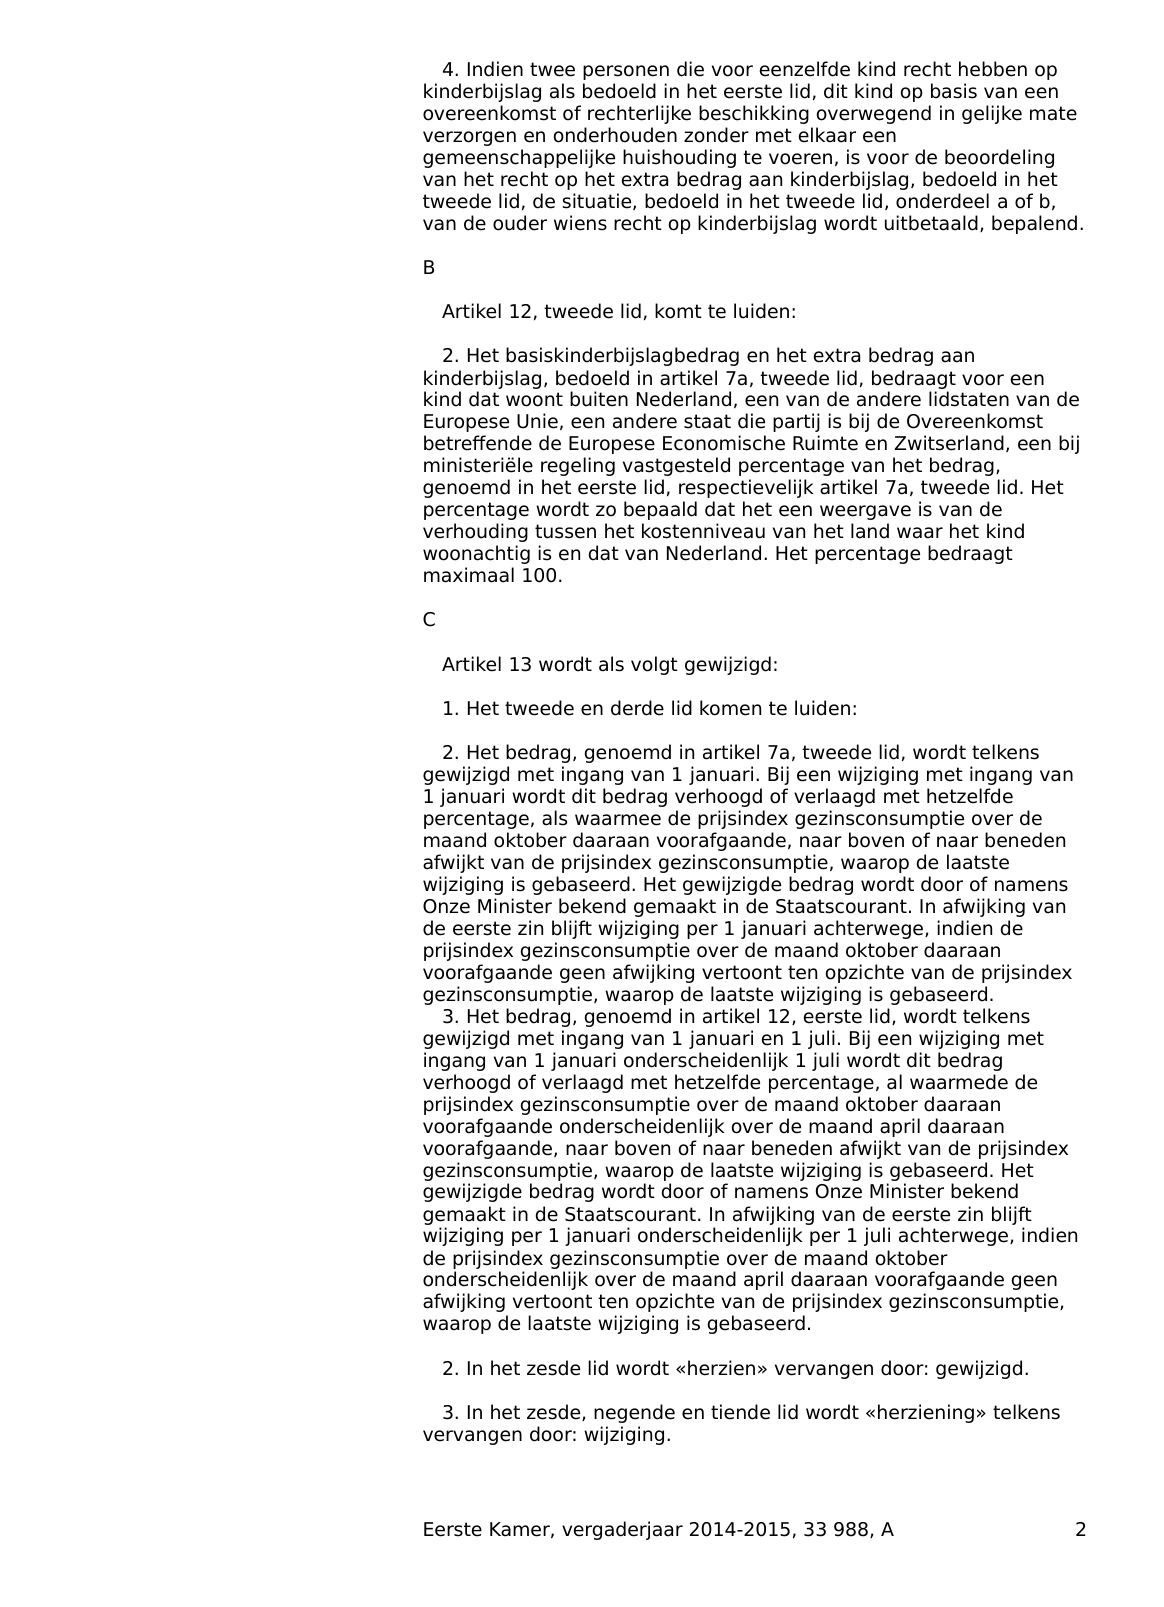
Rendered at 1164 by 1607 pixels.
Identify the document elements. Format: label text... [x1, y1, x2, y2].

text 4. Indien twee personen die voor eenzelfde kind recht hebben op kinderbijslag als bedoeld in het eerste lid, dit kind op basis van een overeenkomst of rechterlijke beschikking overwegend in gelijke mate verzorgen en onderhouden zonder met elkaar een gemeenschappelijke huishouding te voeren, is voor de beoordeling van het recht op het extra bedrag aan kinderbijslag, bedoeld in het tweede lid, de situatie, bedoeld in het tweede lid, onderdeel a of b, van de ouder wiens recht op kinderbijslag wordt uitbetaald, bepalend. [422, 59, 1087, 235]
text C [422, 609, 1087, 631]
text 3. In het zesde, negende en tiende lid wordt «herziening» telkens vervangen door: wijziging. [422, 1402, 1087, 1446]
text 2. In het zesde lid wordt «herzien» vervangen door: gewijzigd. [422, 1357, 1087, 1379]
text 2. Het bedrag, genoemd in artikel 7a, tweede lid, wordt telkens gewijzigd met ingang van 1 januari. Bij een wijziging met ingang van 1 januari wordt dit bedrag verhoogd of verlaagd met hetzelfde percentage, als waarmee de prijsindex gezinsconsumptie over de maand oktober daaraan voorafgaande, naar boven of naar beneden afwijkt van de prijsindex gezinsconsumptie, waarop de laatste wijziging is gebaseerd. Het gewijzigde bedrag wordt door of namens Onze Minister bekend gemaakt in de Staatscourant. In afwijking van de eerste zin blijft wijziging per 1 januari achterwege, indien de prijsindex gezinsconsumptie over de maand oktober daaraan voorafgaande geen afwijking vertoont ten opzichte van de prijsindex gezinsconsumptie, waarop de laatste wijziging is gebaseerd. [422, 742, 1087, 1006]
text 1. Het tweede en derde lid komen te luiden: [422, 698, 1087, 720]
text Artikel 12, tweede lid, komt te luiden: [422, 301, 1087, 323]
text 3. Het bedrag, genoemd in artikel 12, eerste lid, wordt telkens gewijzigd met ingang van 1 januari en 1 juli. Bij een wijziging met ingang van 1 januari onderscheidenlijk 1 juli wordt dit bedrag verhoogd of verlaagd met hetzelfde percentage, al waarmede de prijsindex gezinsconsumptie over de maand oktober daaraan voorafgaande onderscheidenlijk over de maand april daaraan voorafgaande, naar boven of naar beneden afwijkt van de prijsindex gezinsconsumptie, waarop de laatste wijziging is gebaseerd. Het gewijzigde bedrag wordt door of namens Onze Minister bekend gemaakt in de Staatscourant. In afwijking van de eerste zin blijft wijziging per 1 januari onderscheidenlijk per 1 juli achterwege, indien de prijsindex gezinsconsumptie over de maand oktober onderscheidenlijk over de maand april daaraan voorafgaande geen afwijking vertoont ten opzichte van de prijsindex gezinsconsumptie, waarop de laatste wijziging is gebaseerd. [422, 1006, 1087, 1335]
text Artikel 13 wordt als volgt gewijzigd: [422, 653, 1087, 676]
text B [422, 257, 1087, 279]
text 2. Het basiskinderbijslagbedrag en het extra bedrag aan kinderbijslag, bedoeld in artikel 7a, tweede lid, bedraagt voor een kind dat woont buiten Nederland, een van de andere lidstaten van de Europese Unie, een andere staat die partij is bij de Overeenkomst betreffende de Europese Economische Ruimte en Zwitserland, een bij ministeriële regeling vastgesteld percentage van het bedrag, genoemd in het eerste lid, respectievelijk artikel 7a, tweede lid. Het percentage wordt zo bepaald dat het een weergave is van de verhouding tussen het kostenniveau van het land waar het kind woonachtig is en dat van Nederland. Het percentage bedraagt maximaal 100. [422, 345, 1087, 587]
